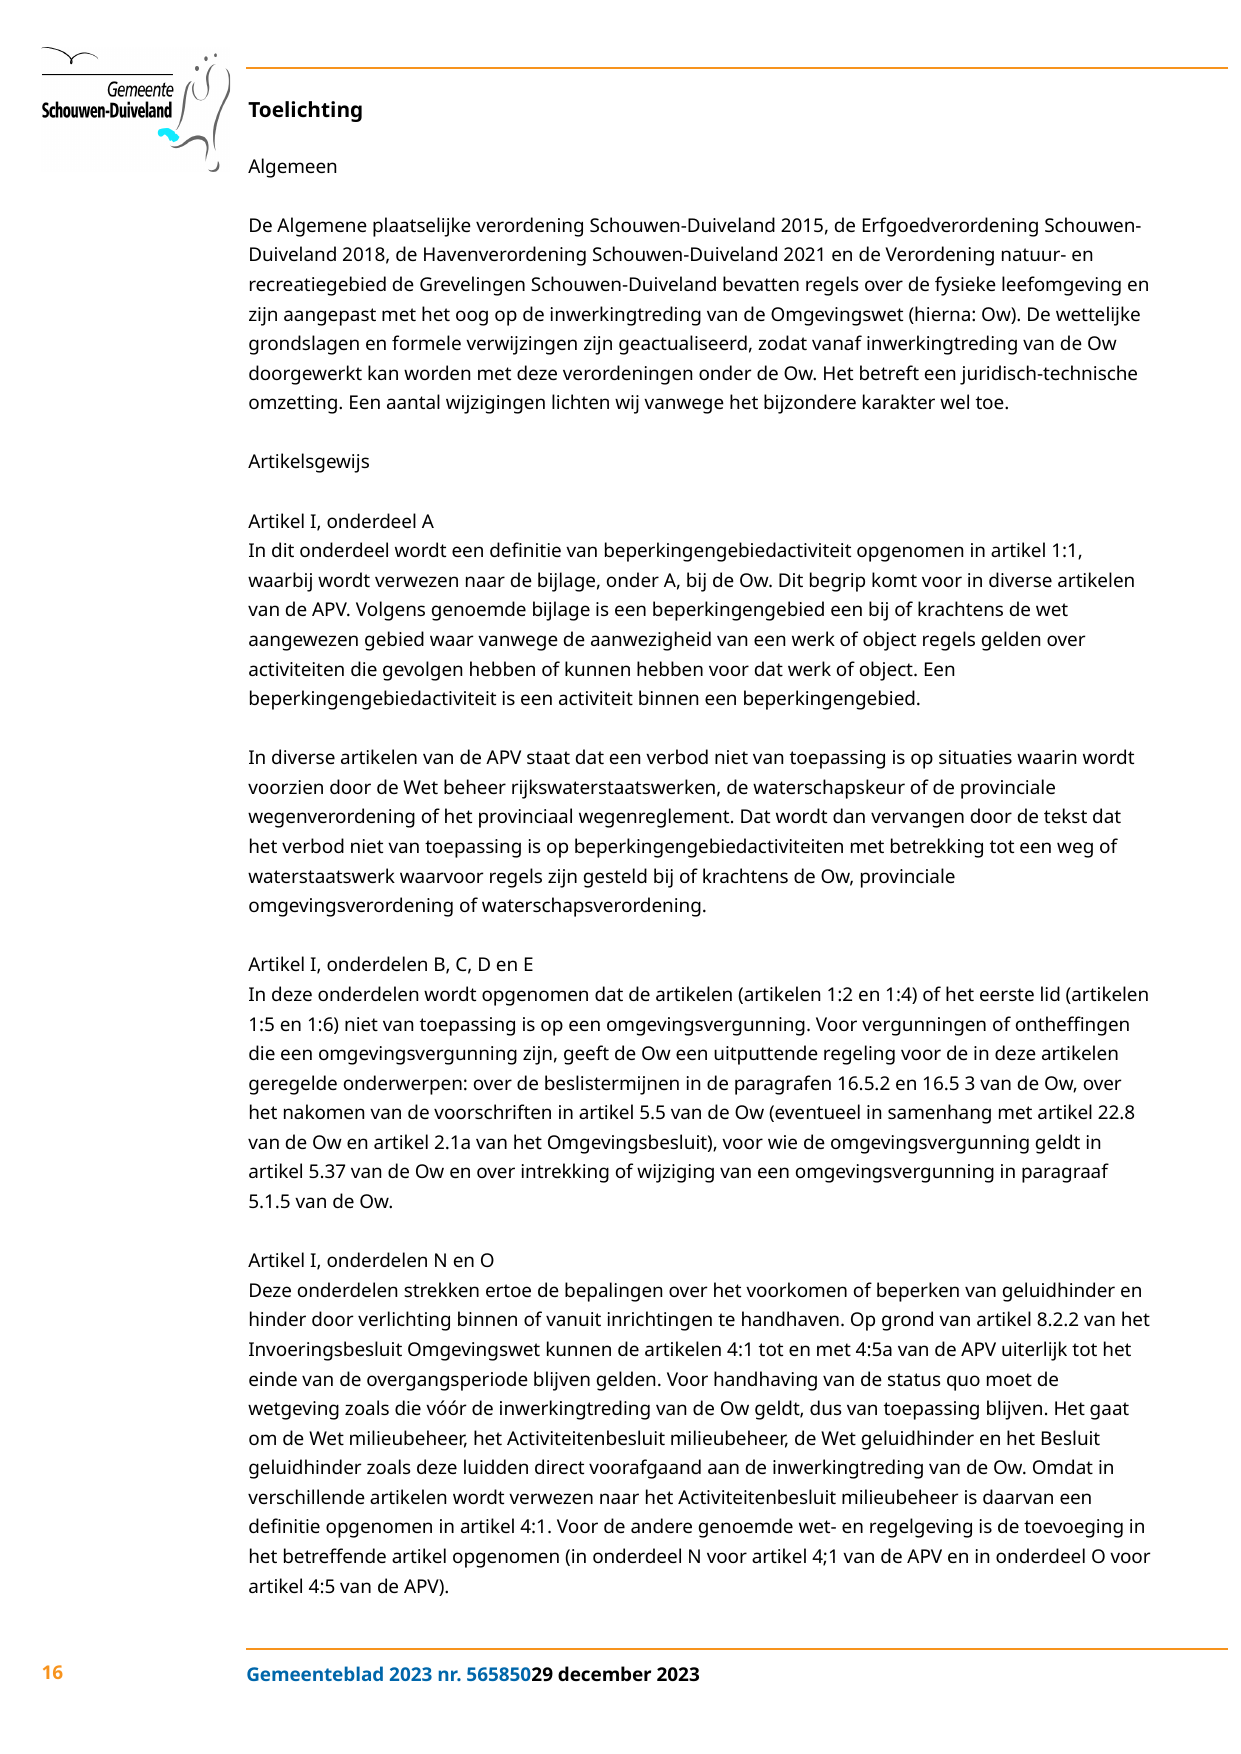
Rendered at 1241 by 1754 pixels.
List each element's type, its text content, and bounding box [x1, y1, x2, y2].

text Toelichting [248, 95, 1152, 123]
text Deze onderdelen strekken ertoe de bepalingen over het voorkomen of beperken van geluidhinder en hinder door verlichting binnen of vanuit inrichtingen te handhaven. Op grond van artikel 8.2.2 van het Invoeringsbesluit Omgevingswet kunnen de artikelen 4:1 tot en met 4:5a van de APV uiterlijk tot het einde van de overgangsperiode blijven gelden. Voor handhaving van de status quo moet de wetgeving zoals die vóór de inwerkingtreding van de Ow geldt, dus van toepassing blijven. Het gaat om de Wet milieubeheer, het Activiteitenbesluit milieubeheer, de Wet geluidhinder en het Besluit geluidhinder zoals deze luidden direct voorafgaand aan de inwerkingtreding van de Ow. Omdat in verschillende artikelen wordt verwezen naar het Activiteitenbesluit milieubeheer is daarvan een definitie opgenomen in artikel 4:1. Voor de andere genoemde wet- en regelgeving is de toevoeging in het betreffende artikel opgenomen (in onderdeel N voor artikel 4;1 van de APV en in onderdeel O voor artikel 4:5 van de APV). [248, 1277, 1152, 1599]
text In diverse artikelen van de APV staat dat een verbod niet van toepassing is op situaties waarin wordt voorzien door de Wet beheer rijkswaterstaatswerken, de waterschapskeur of de provinciale wegenverordening of het provinciaal wegenreglement. Dat wordt dan vervangen door de tekst dat het verbod niet van toepassing is op beperkingengebiedactiviteiten met betrekking tot een weg of waterstaatswerk waarvoor regels zijn gesteld bij of krachtens de Ow, provinciale omgevingsverordening of waterschapsverordening. [248, 744, 1152, 918]
text De Algemene plaatselijke verordening Schouwen-Duiveland 2015, de Erfgoedverordening Schouwen-Duiveland 2018, de Havenverordening Schouwen-Duiveland 2021 en de Verordening natuur- en recreatiegebied de Grevelingen Schouwen-Duiveland bevatten regels over de fysieke leefomgeving en zijn aangepast met het oog op de inwerkingtreding van de Omgevingswet (hierna: Ow). De wettelijke grondslagen en formele verwijzingen zijn geactualiseerd, zodat vanaf inwerkingtreding van de Ow doorgewerkt kan worden met deze verordeningen onder de Ow. Het betreft een juridisch-technische omzetting. Een aantal wijzigingen lichten wij vanwege het bijzondere karakter wel toe. [248, 212, 1152, 415]
text In dit onderdeel wordt een definitie van beperkingengebiedactiviteit opgenomen in artikel 1:1, waarbij wordt verwezen naar de bijlage, onder A, bij de Ow. Dit begrip komt voor in diverse artikelen van de APV. Volgens genoemde bijlage is een beperkingengebied een bij of krachtens de wet aangewezen gebied waar vanwege de aanwezigheid van een werk of object regels gelden over activiteiten die gevolgen hebben of kunnen hebben voor dat werk of object. Een beperkingengebiedactiviteit is een activiteit binnen een beperkingengebied. [248, 537, 1152, 711]
text Artikel I, onderdelen B, C, D en E [248, 952, 1152, 977]
text Algemeen [248, 153, 1152, 179]
picture [41, 47, 231, 172]
text Artikelsgewijs [248, 449, 1152, 474]
text In deze onderdelen wordt opgenomen dat de artikelen (artikelen 1:2 en 1:4) of het eerste lid (artikelen 1:5 en 1:6) niet van toepassing is op een omgevingsvergunning. Voor vergunningen of ontheffingen die een omgevingsvergunning zijn, geeft de Ow een uitputtende regeling voor de in deze artikelen geregelde onderwerpen: over de beslistermijnen in de paragrafen 16.5.2 en 16.5 3 van de Ow, over het nakomen van de voorschriften in artikel 5.5 van de Ow (eventueel in samenhang met artikel 22.8 van de Ow en artikel 2.1a van het Omgevingsbesluit), voor wie de omgevingsvergunning geldt in artikel 5.37 van de Ow en over intrekking of wijziging van een omgevingsvergunning in paragraaf 5.1.5 van de Ow. [248, 981, 1152, 1214]
text Artikel I, onderdelen N en O [248, 1247, 1152, 1273]
text Artikel I, onderdeel A [248, 508, 1152, 534]
